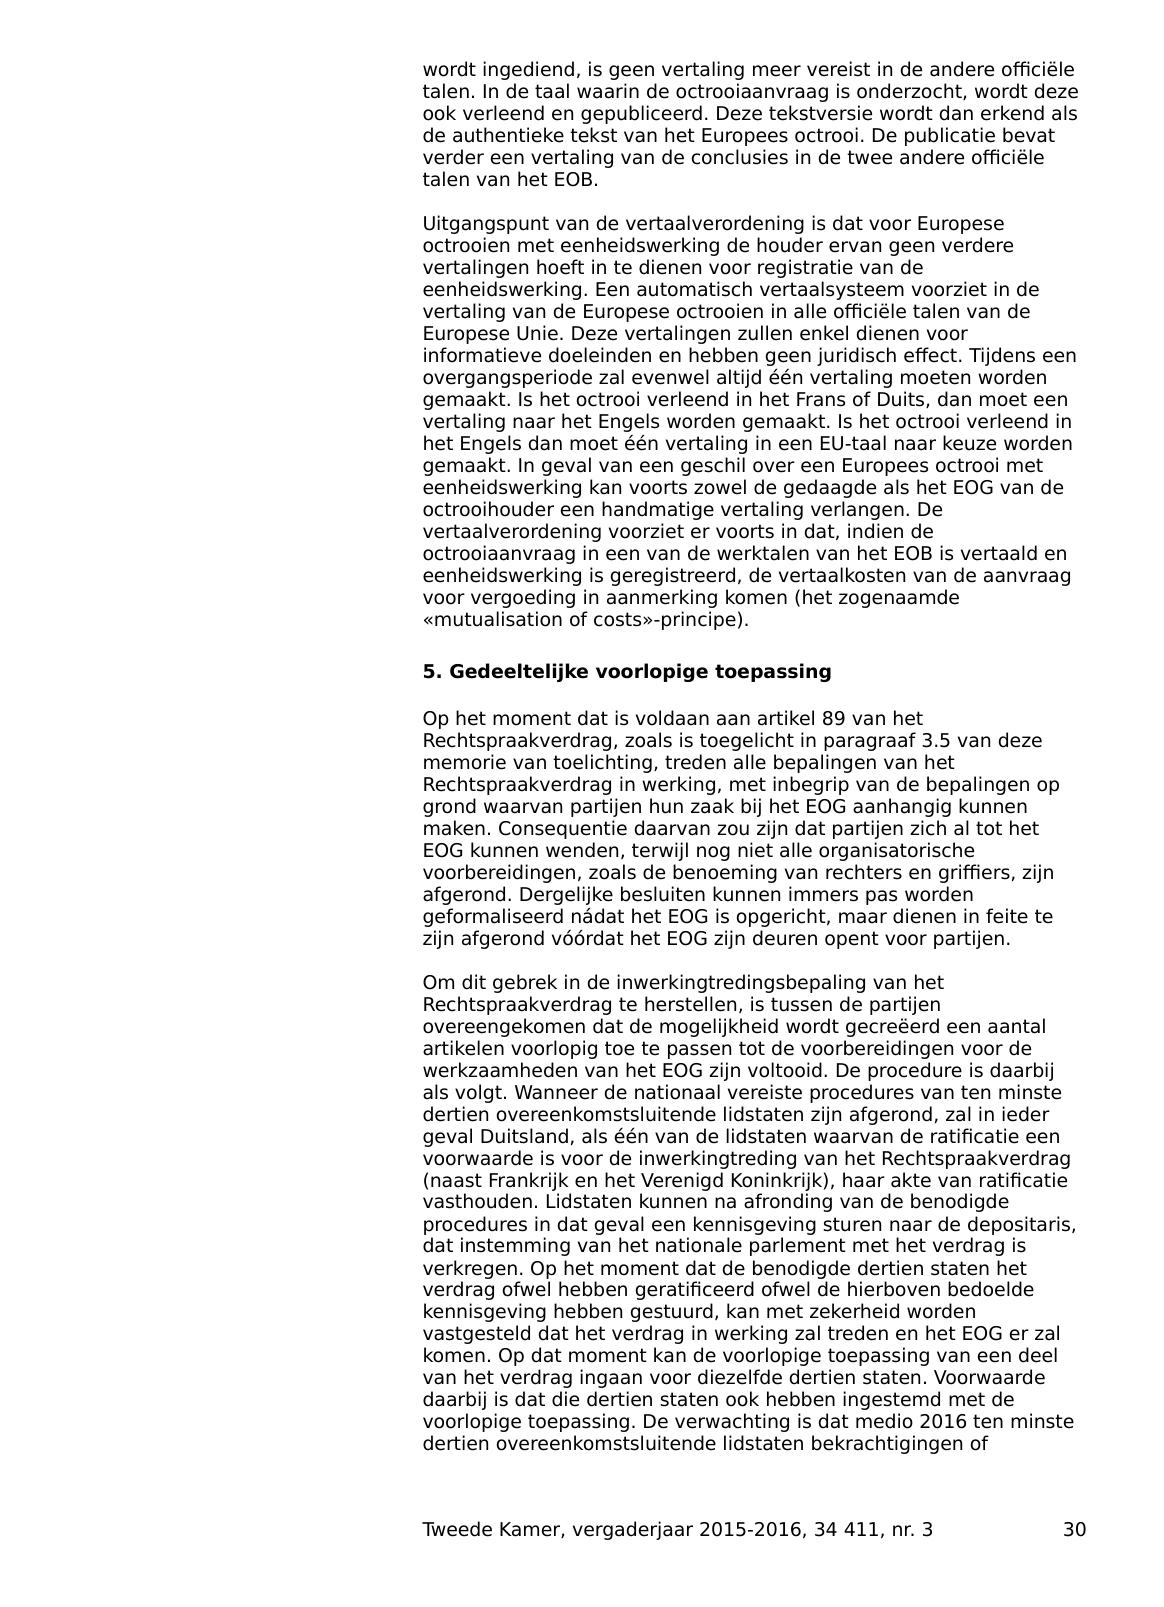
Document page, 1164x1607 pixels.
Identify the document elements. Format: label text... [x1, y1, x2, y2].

subtitle 5. Gedeeltelijke voorlopige toepassing [422, 661, 1087, 683]
text Om dit gebrek in de inwerkingtredingsbepaling van het Rechtspraakverdrag te herstellen, is tussen de partijen overeengekomen dat de mogelijkheid wordt gecreëerd een aantal artikelen voorlopig toe te passen tot de voorbereidingen voor de werkzaamheden van het EOG zijn voltooid. De procedure is daarbij als volgt. Wanneer de nationaal vereiste procedures van ten minste dertien overeenkomstsluitende lidstaten zijn afgerond, zal in ieder geval Duitsland, als één van de lidstaten waarvan de ratificatie een voorwaarde is voor de inwerkingtreding van het Rechtspraakverdrag (naast Frankrijk en het Verenigd Koninkrijk), haar akte van ratificatie vasthouden. Lidstaten kunnen na afronding van de benodigde procedures in dat geval een kennisgeving sturen naar de depositaris, dat instemming van het nationale parlement met het verdrag is verkregen. Op het moment dat de benodigde dertien staten het verdrag ofwel hebben geratificeerd ofwel de hierboven bedoelde kennisgeving hebben gestuurd, kan met zekerheid worden vastgesteld dat het verdrag in werking zal treden en het EOG er zal komen. Op dat moment kan de voorlopige toepassing van een deel van het verdrag ingaan voor diezelfde dertien staten. Voorwaarde daarbij is dat die dertien staten ook hebben ingestemd met de voorlopige toepassing. De verwachting is dat medio 2016 ten minste dertien overeenkomstsluitende lidstaten bekrachtigingen of [422, 972, 1087, 1455]
text Op het moment dat is voldaan aan artikel 89 van het Rechtspraakverdrag, zoals is toegelicht in paragraaf 3.5 van deze memorie van toelichting, treden alle bepalingen van het Rechtspraakverdrag in werking, met inbegrip van de bepalingen op grond waarvan partijen hun zaak bij het EOG aanhangig kunnen maken. Consequentie daarvan zou zijn dat partijen zich al tot het EOG kunnen wenden, terwijl nog niet alle organisatorische voorbereidingen, zoals de benoeming van rechters en griffiers, zijn afgerond. Dergelijke besluiten kunnen immers pas worden geformaliseerd nádat het EOG is opgericht, maar dienen in feite te zijn afgerond vóórdat het EOG zijn deuren opent voor partijen. [422, 708, 1087, 949]
text wordt ingediend, is geen vertaling meer vereist in de andere officiële talen. In de taal waarin de octrooiaanvraag is onderzocht, wordt deze ook verleend en gepubliceerd. Deze tekstversie wordt dan erkend als de authentieke tekst van het Europees octrooi. De publicatie bevat verder een vertaling van de conclusies in de twee andere officiële talen van het EOB. [422, 59, 1087, 191]
text Uitgangspunt van de vertaalverordening is dat voor Europese octrooien met eenheidswerking de houder ervan geen verdere vertalingen hoeft in te dienen voor registratie van de eenheidswerking. Een automatisch vertaalsysteem voorziet in de vertaling van de Europese octrooien in alle officiële talen van de Europese Unie. Deze vertalingen zullen enkel dienen voor informatieve doeleinden en hebben geen juridisch effect. Tijdens een overgangsperiode zal evenwel altijd één vertaling moeten worden gemaakt. Is het octrooi verleend in het Frans of Duits, dan moet een vertaling naar het Engels worden gemaakt. Is het octrooi verleend in het Engels dan moet één vertaling in een EU-taal naar keuze worden gemaakt. In geval van een geschil over een Europees octrooi met eenheidswerking kan voorts zowel de gedaagde als het EOG van de octrooihouder een handmatige vertaling verlangen. De vertaalverordening voorziet er voorts in dat, indien de octrooiaanvraag in een van de werktalen van het EOB is vertaald en eenheidswerking is geregistreerd, de vertaalkosten van de aanvraag voor vergoeding in aanmerking komen (het zogenaamde «mutualisation of costs»-principe). [422, 213, 1087, 631]
